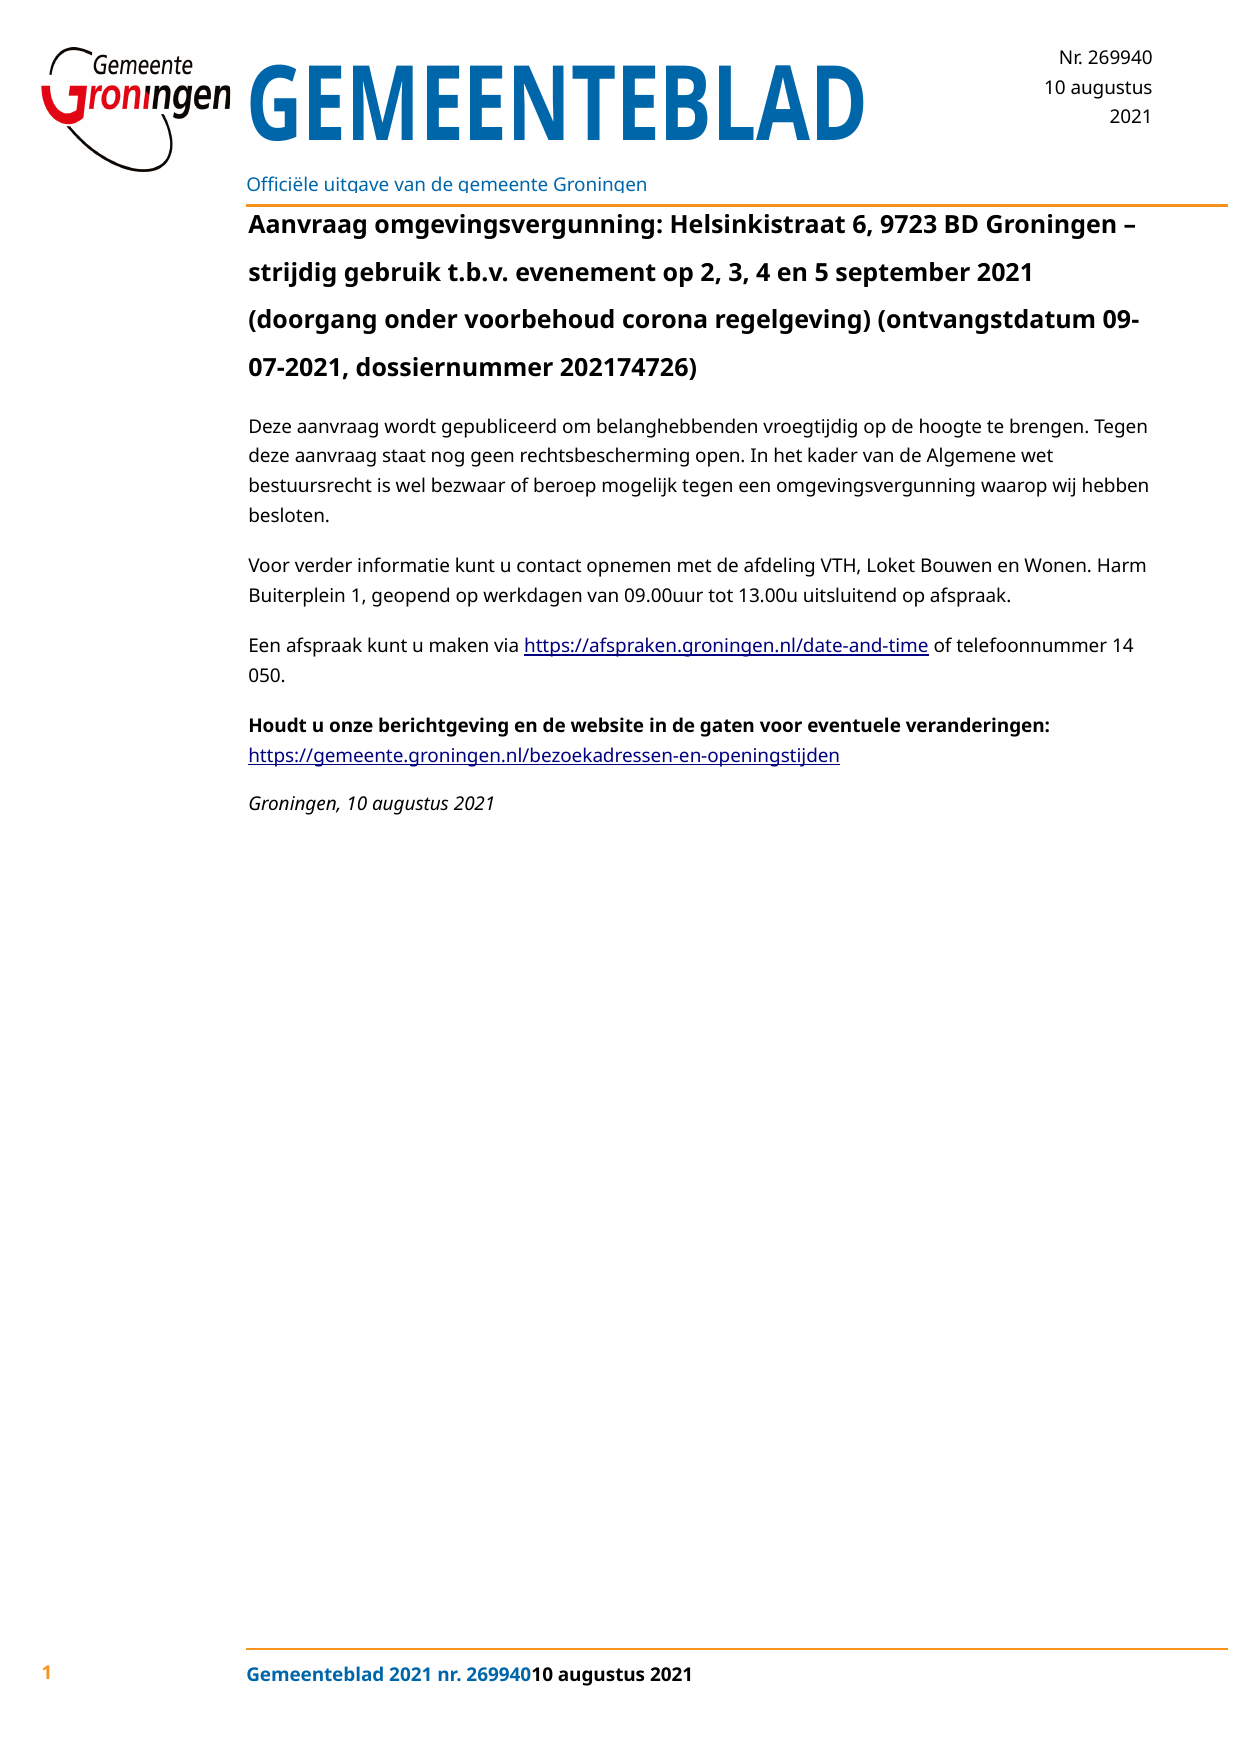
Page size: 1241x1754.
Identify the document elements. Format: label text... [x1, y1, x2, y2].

picture [41, 47, 231, 172]
text Voor verder informatie kunt u contact opnemen met de afdeling VTH, Loket Bouwen en Wonen. Harm Buiterplein 1, geopend op werkdagen van 09.00uur tot 13.00u uitsluitend op afspraak. [248, 552, 1152, 608]
text Groningen, 10 augustus 2021 [248, 790, 1152, 815]
text Een afspraak kunt u maken via https://afspraken.groningen.nl/date-and-time of telefoonnummer 14 050. [248, 632, 1152, 688]
text Aanvraag omgevingsvergunning: Helsinkistraat 6, 9723 BD Groningen – strijdig gebruik t.b.v. evenement op 2, 3, 4 en 5 september 2021 (doorgang onder voorbehoud corona regelgeving) (ontvangstdatum 09-07-2021, dossiernummer 202174726) [248, 207, 1152, 384]
text Deze aanvraag wordt gepubliceerd om belanghebbenden vroegtijdig op de hoogte te brengen. Tegen deze aanvraag staat nog geen rechtsbescherming open. In het kader van de Algemene wet bestuursrecht is wel bezwaar of beroep mogelijk tegen een omgevingsvergunning waarop wij hebben besloten. [248, 413, 1152, 528]
text Houdt u onze berichtgeving en de website in de gaten voor eventuele veranderingen: https://gemeente.groningen.nl/bezoekadressen-en-openingstijden [248, 712, 1152, 768]
